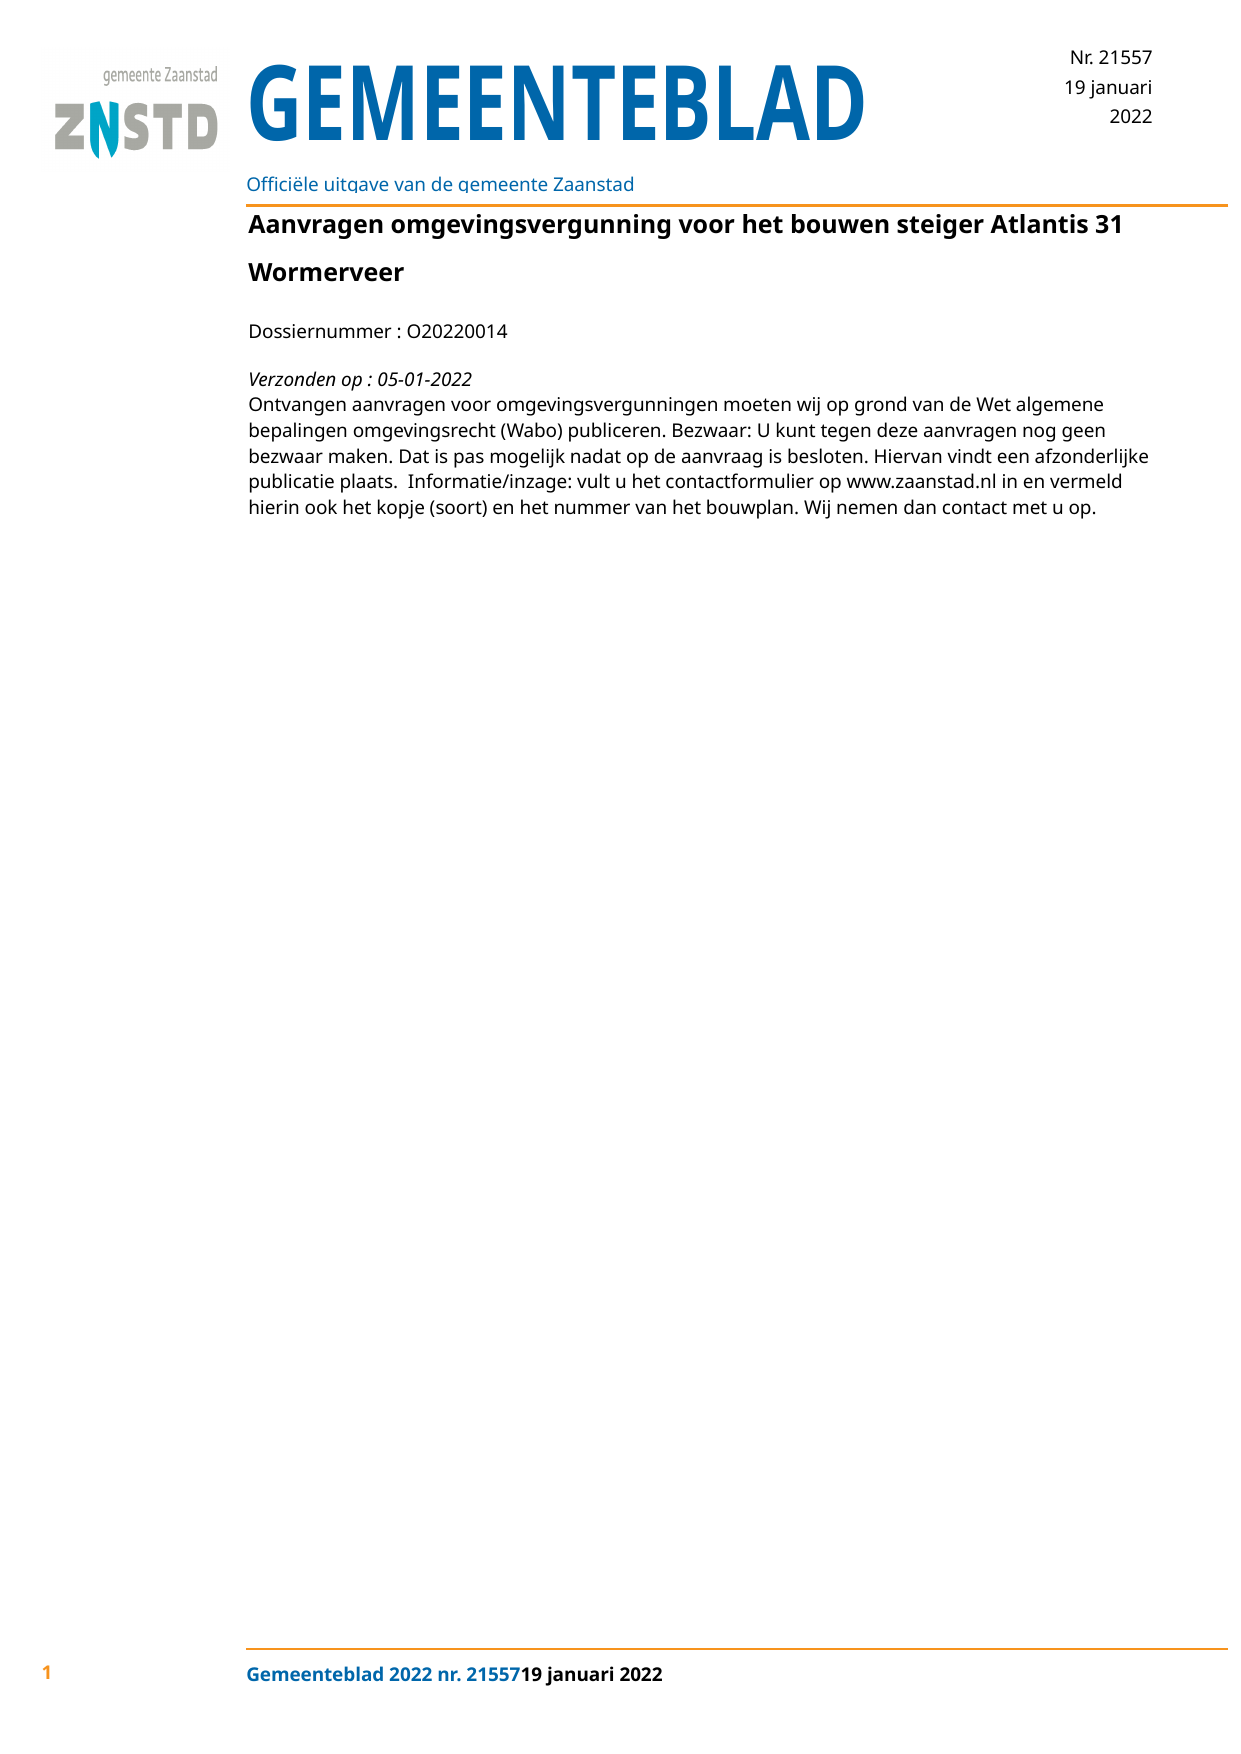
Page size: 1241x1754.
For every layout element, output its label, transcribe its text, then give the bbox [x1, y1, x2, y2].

picture [41, 47, 231, 172]
text Dossiernummer : O20220014 [248, 318, 1152, 344]
text Aanvragen omgevingsvergunning voor het bouwen steiger Atlantis 31 Wormerveer [248, 207, 1152, 288]
text Ontvangen aanvragen voor omgevingsvergunningen moeten wij op grond van de Wet algemene bepalingen omgevingsrecht (Wabo) publiceren. Bezwaar: U kunt tegen deze aanvragen nog geen bezwaar maken. Dat is pas mogelijk nadat op de aanvraag is besloten. Hiervan vindt een afzonderlijke publicatie plaats. Informatie/inzage: vult u het contactformulier op www.zaanstad.nl in en vermeld hierin ook het kopje (soort) en het nummer van het bouwplan. Wij nemen dan contact met u op. [248, 391, 1152, 520]
text Verzonden op : 05-01-2022 [248, 366, 1152, 391]
